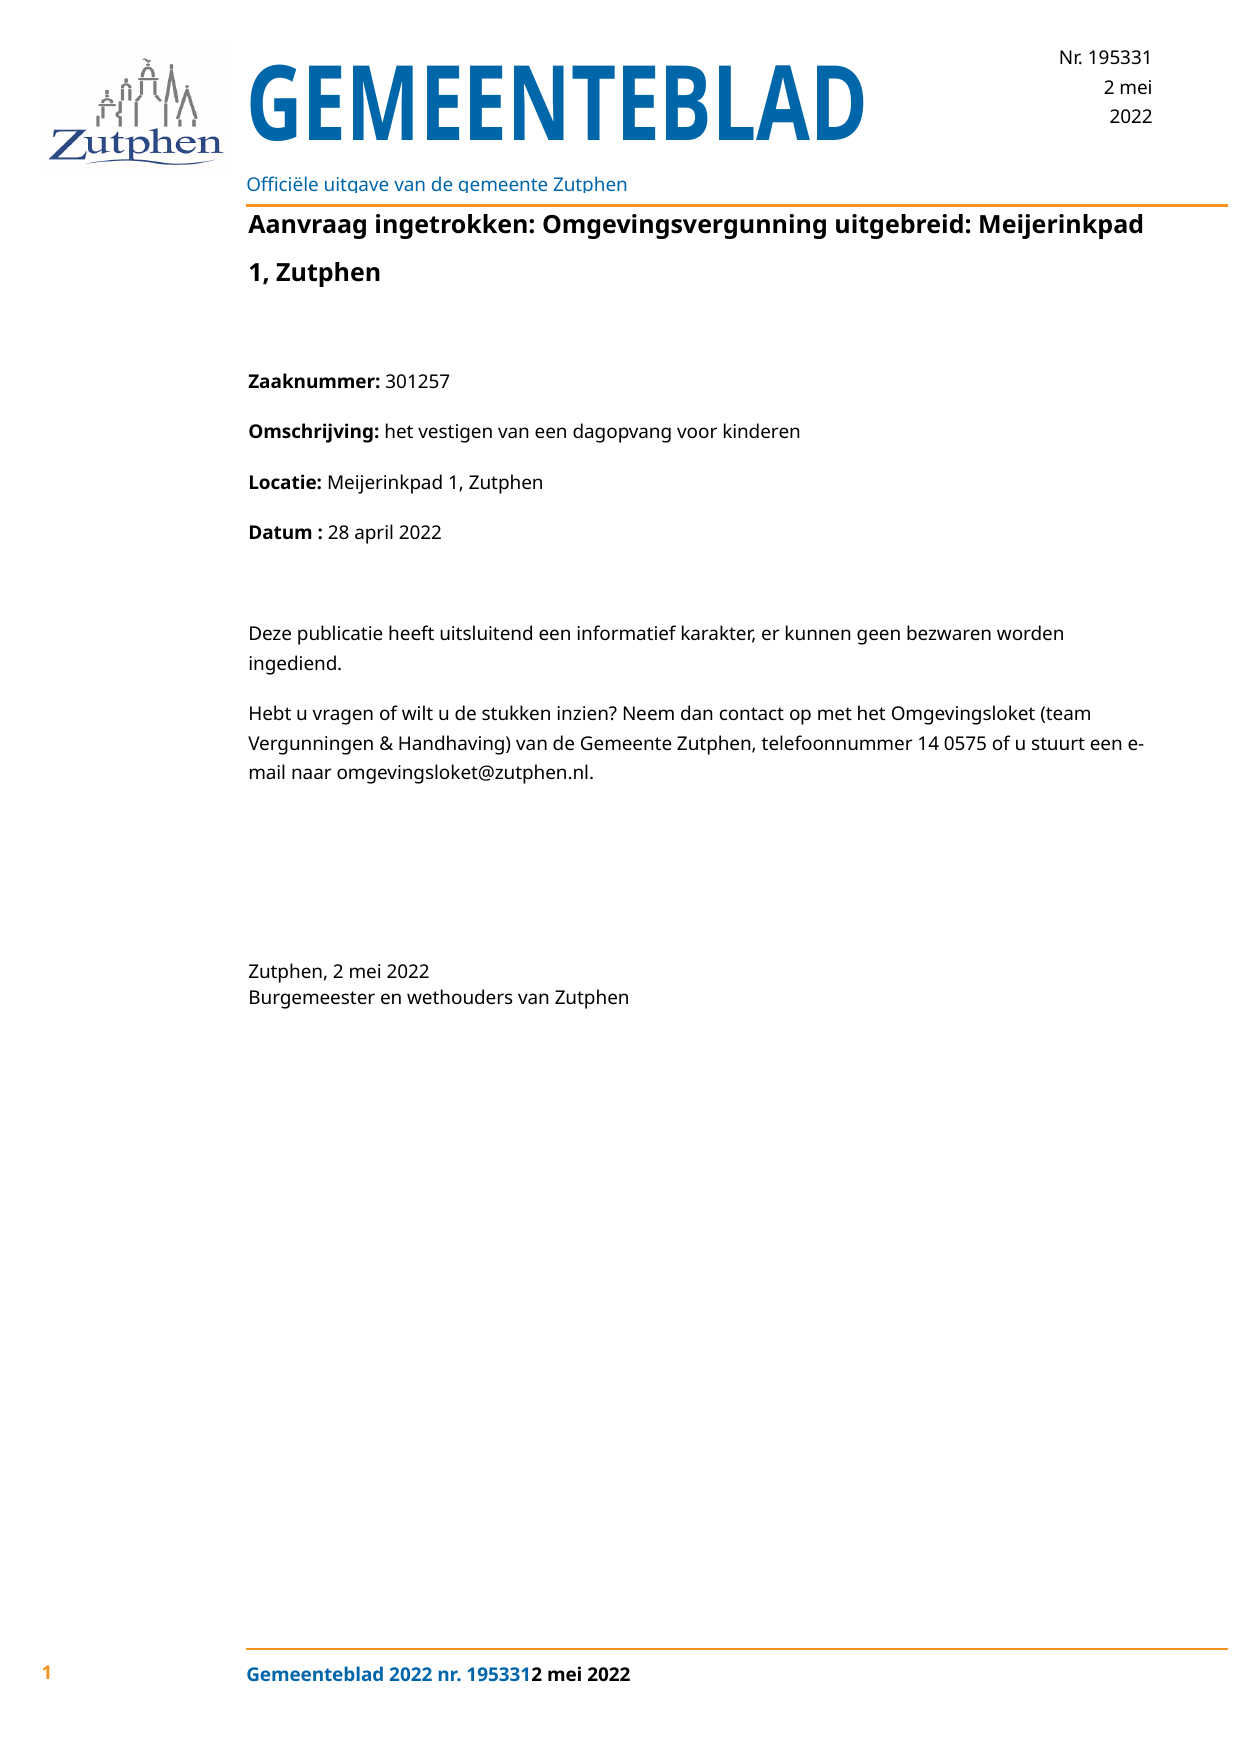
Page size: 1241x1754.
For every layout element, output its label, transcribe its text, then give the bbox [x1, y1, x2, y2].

text Zaaknummer: 301257 [248, 368, 1152, 394]
text Aanvraag ingetrokken: Omgevingsvergunning uitgebreid: Meijerinkpad 1, Zutphen [248, 207, 1152, 288]
text Omschrijving: het vestigen van een dagopvang voor kinderen [248, 419, 1152, 444]
text Deze publicatie heeft uitsluitend een informatief karakter, er kunnen geen bezwaren worden ingediend. [248, 620, 1152, 676]
text Burgemeester en wethouders van Zutphen [248, 984, 1152, 1010]
picture [41, 47, 231, 172]
text Datum : 28 april 2022 [248, 519, 1152, 545]
text Hebt u vragen of wilt u de stukken inzien? Neem dan contact op met het Omgevingsloket (team Vergunningen & Handhaving) van de Gemeente Zutphen, telefoonnummer 14 0575 of u stuurt een e-mail naar omgevingsloket@zutphen.nl. [248, 700, 1152, 785]
text Zutphen, 2 mei 2022 [248, 959, 1152, 984]
text Locatie: Meijerinkpad 1, Zutphen [248, 469, 1152, 495]
